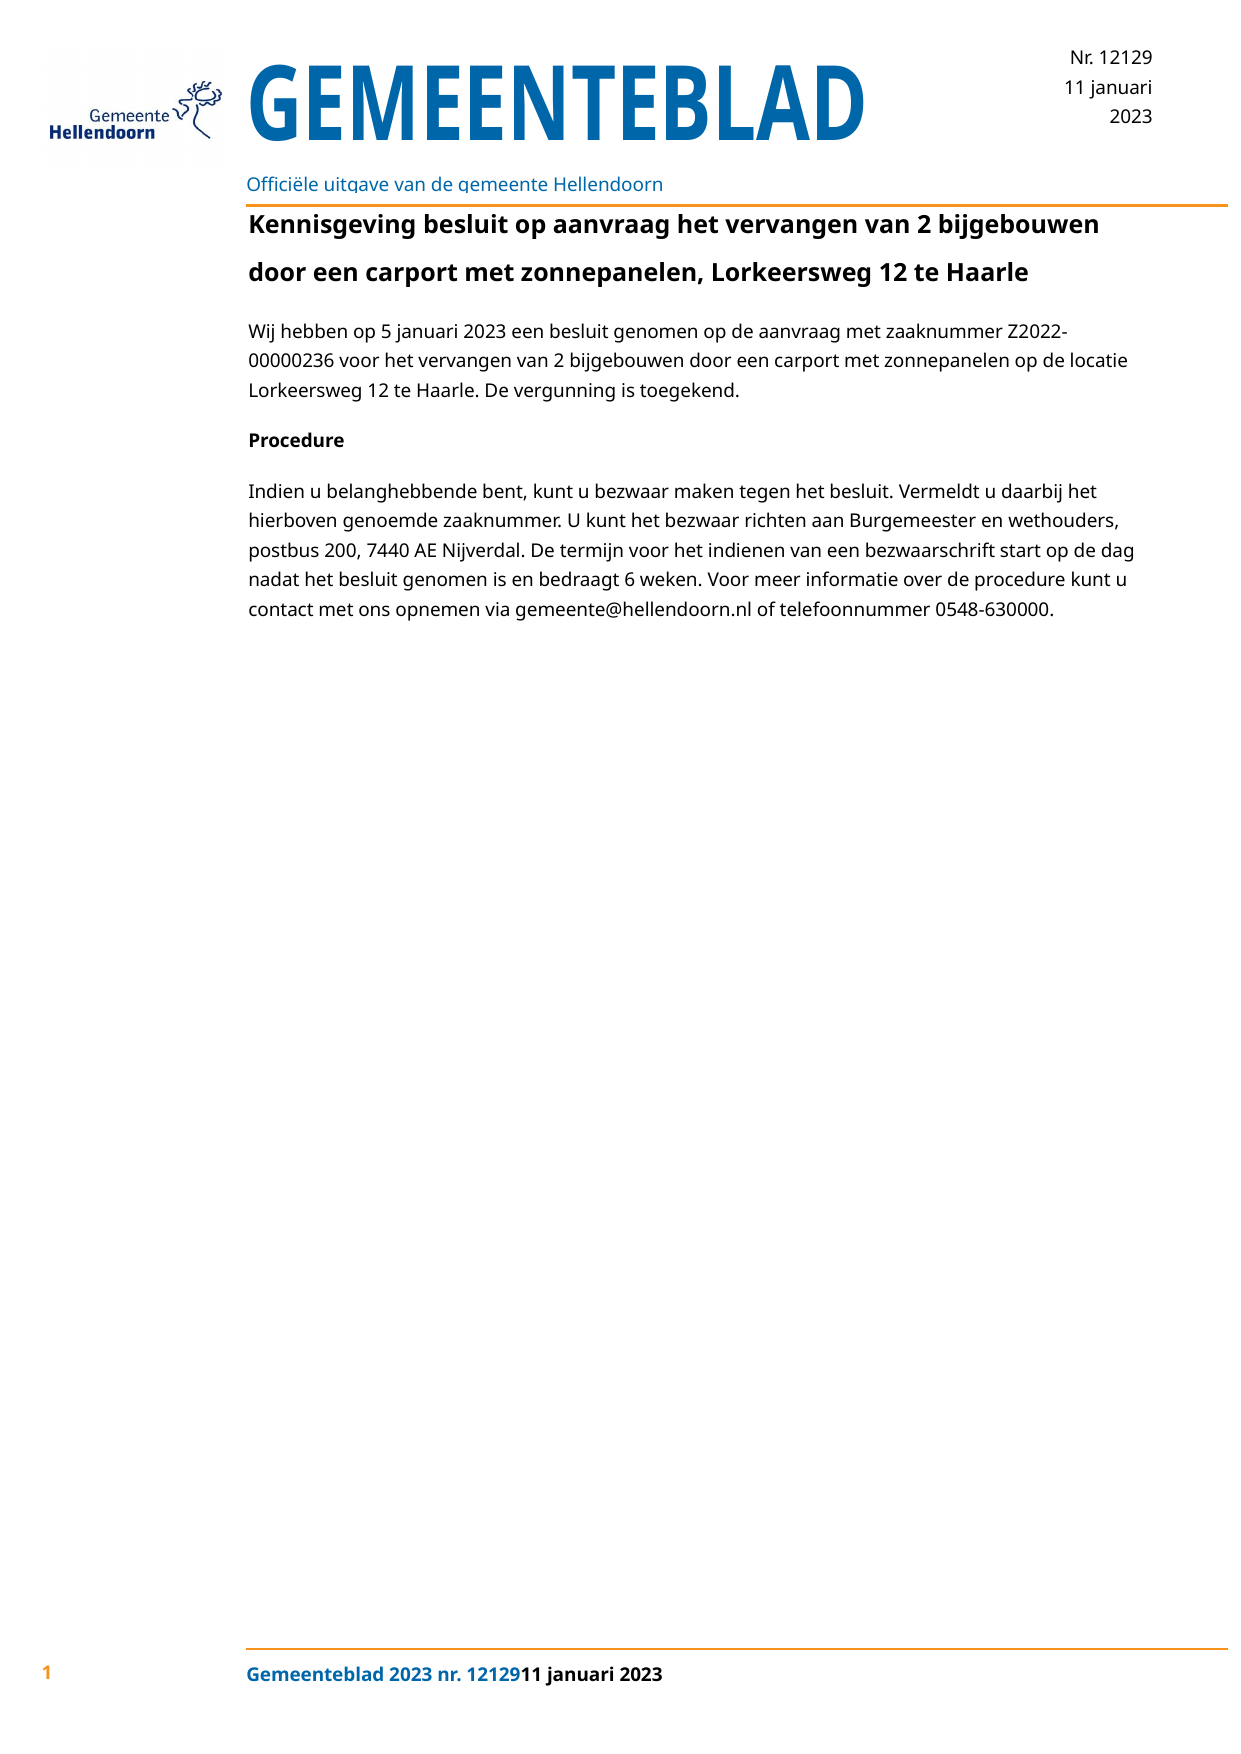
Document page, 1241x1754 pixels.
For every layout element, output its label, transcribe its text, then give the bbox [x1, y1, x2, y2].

text Indien u belanghebbende bent, kunt u bezwaar maken tegen het besluit. Vermeldt u daarbij het hierboven genoemde zaaknummer. U kunt het bezwaar richten aan Burgemeester en wethouders, postbus 200, 7440 AE Nijverdal. De termijn voor het indienen van een bezwaarschrift start op de dag nadat het besluit genomen is en bedraagt 6 weken. Voor meer informatie over de procedure kunt u contact met ons opnemen via gemeente@hellendoorn.nl of telefoonnummer 0548-630000. [248, 478, 1152, 622]
picture [41, 47, 231, 172]
text Wij hebben op 5 januari 2023 een besluit genomen op de aanvraag met zaaknummer Z2022-00000236 voor het vervangen van 2 bijgebouwen door een carport met zonnepanelen op de locatie Lorkeersweg 12 te Haarle. De vergunning is toegekend. [248, 318, 1152, 403]
text Procedure [248, 427, 1152, 453]
text Kennisgeving besluit op aanvraag het vervangen van 2 bijgebouwen door een carport met zonnepanelen, Lorkeersweg 12 te Haarle [248, 207, 1152, 288]
